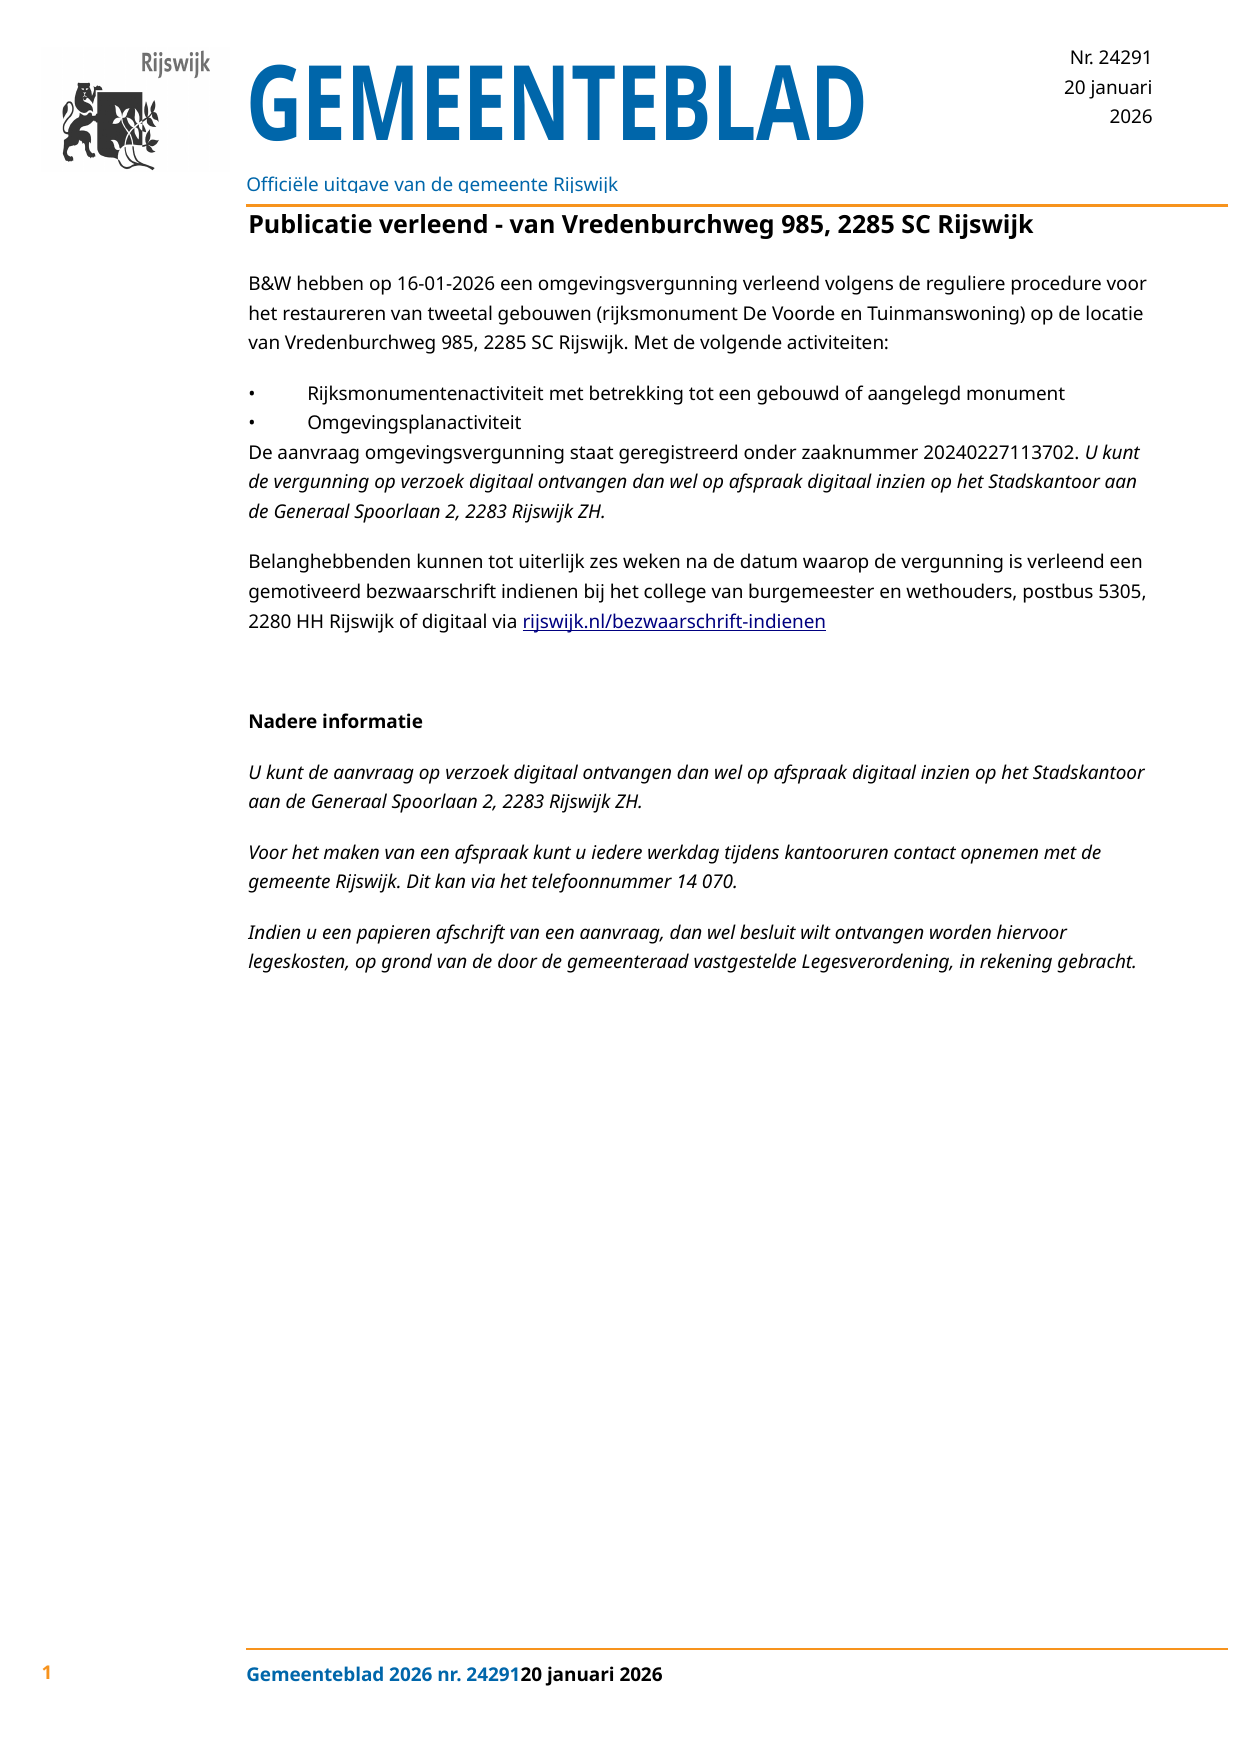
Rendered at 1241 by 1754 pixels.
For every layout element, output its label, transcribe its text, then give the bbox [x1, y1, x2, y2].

list Omgevingsplanactiviteit [248, 409, 1152, 435]
picture [41, 47, 231, 172]
text U kunt de aanvraag op verzoek digitaal ontvangen dan wel op afspraak digitaal inzien op het Stadskantoor aan de Generaal Spoorlaan 2, 2283 Rijswijk ZH. [248, 759, 1152, 814]
text Nadere informatie [248, 709, 1152, 734]
text De aanvraag omgevingsvergunning staat geregistreerd onder zaaknummer 20240227113702. U kunt de vergunning op verzoek digitaal ontvangen dan wel op afspraak digitaal inzien op het Stadskantoor aan de Generaal Spoorlaan 2, 2283 Rijswijk ZH. [248, 439, 1152, 524]
list Rijksmonumentenactiviteit met betrekking tot een gebouwd of aangelegd monument [248, 380, 1152, 406]
text B&W hebben op 16-01-2026 een omgevingsvergunning verleend volgens de reguliere procedure voor het restaureren van tweetal gebouwen (rijksmonument De Voorde en Tuinmanswoning) op de locatie van Vredenburchweg 985, 2285 SC Rijswijk. Met de volgende activiteiten: [248, 270, 1152, 355]
text Voor het maken van een afspraak kunt u iedere werkdag tijdens kantooruren contact opnemen met de gemeente Rijswijk. Dit kan via het telefoonnummer 14 070. [248, 839, 1152, 894]
text Publicatie verleend - van Vredenburchweg 985, 2285 SC Rijswijk [248, 207, 1152, 241]
text Indien u een papieren afschrift van een aanvraag, dan wel besluit wilt ontvangen worden hiervoor legeskosten, op grond van de door de gemeenteraad vastgestelde Legesverordening, in rekening gebracht. [248, 919, 1152, 974]
text Belanghebbenden kunnen tot uiterlijk zes weken na de datum waarop de vergunning is verleend een gemotiveerd bezwaarschrift indienen bij het college van burgemeester en wethouders, postbus 5305, 2280 HH Rijswijk of digitaal via rijswijk.nl/bezwaarschrift-indienen [248, 549, 1152, 633]
